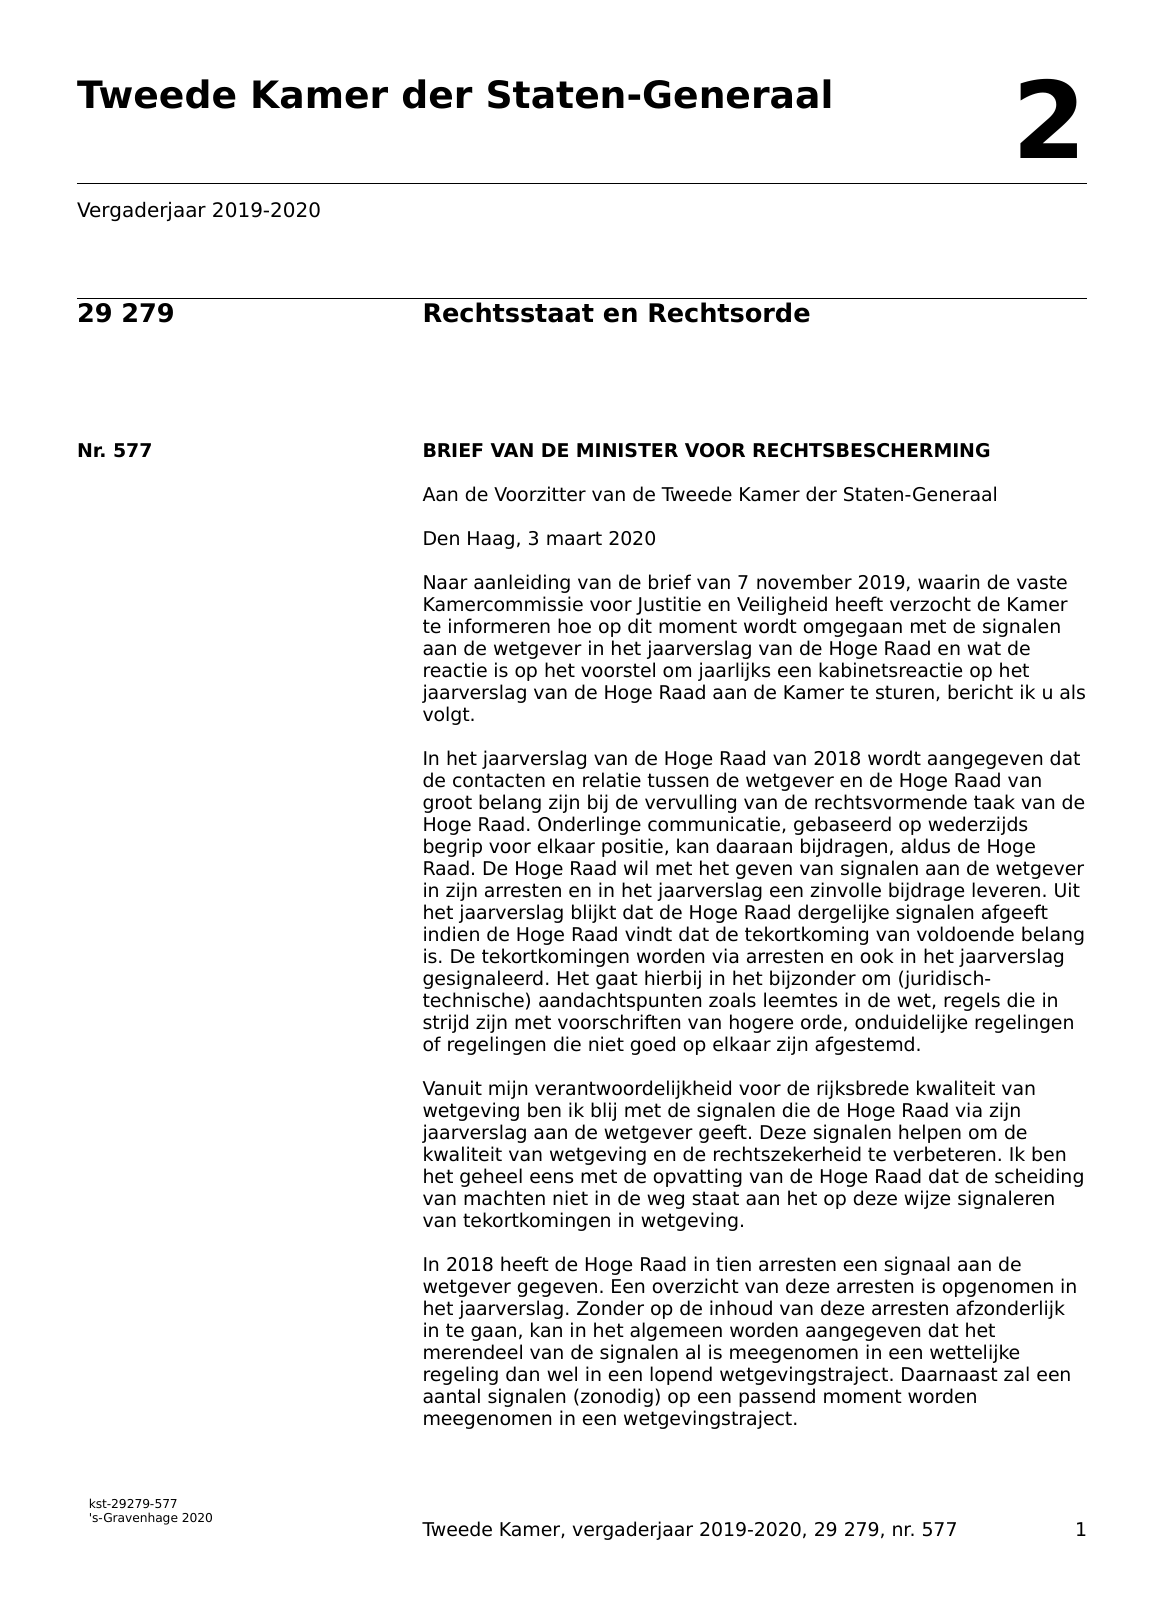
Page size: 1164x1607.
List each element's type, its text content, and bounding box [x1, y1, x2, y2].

text In het jaarverslag van de Hoge Raad van 2018 wordt aangegeven dat de contacten en relatie tussen de wetgever en de Hoge Raad van groot belang zijn bij de vervulling van de rechtsvormende taak van de Hoge Raad. Onderlinge communicatie, gebaseerd op wederzijds begrip voor elkaar positie, kan daaraan bijdragen, aldus de Hoge Raad. De Hoge Raad wil met het geven van signalen aan de wetgever in zijn arresten en in het jaarverslag een zinvolle bijdrage leveren. Uit het jaarverslag blijkt dat de Hoge Raad dergelijke signalen afgeeft indien de Hoge Raad vindt dat de tekortkoming van voldoende belang is. De tekortkomingen worden via arresten en ook in het jaarverslag gesignaleerd. Het gaat hierbij in het bijzonder om (juridisch-technische) aandachtspunten zoals leemtes in de wet, regels die in strijd zijn met voorschriften van hogere orde, onduidelijke regelingen of regelingen die niet goed op elkaar zijn afgestemd. [422, 748, 1087, 1056]
table_header Tweede Kamer der Staten-Generaal [77, 59, 886, 183]
table_header 2 [886, 59, 1087, 183]
text 's-Gravenhage 2020 [88, 1511, 323, 1525]
text Naar aanleiding van de brief van 7 november 2019, waarin de vaste Kamercommissie voor Justitie en Veiligheid heeft verzocht de Kamer te informeren hoe op dit moment wordt omgegaan met de signalen aan de wetgever in het jaarverslag van de Hoge Raad en wat de reactie is op het voorstel om jaarlijks een kabinetsreactie op het jaarverslag van de Hoge Raad aan de Kamer te sturen, bericht ik u als volgt. [422, 572, 1087, 726]
text Den Haag, 3 maart 2020 [422, 528, 1087, 550]
text Vanuit mijn verantwoordelijkheid voor de rijksbrede kwaliteit van wetgeving ben ik blij met de signalen die de Hoge Raad via zijn jaarverslag aan de wetgever geeft. Deze signalen helpen om de kwaliteit van wetgeving en de rechtszekerheid te verbeteren. Ik ben het geheel eens met de opvatting van de Hoge Raad dat de scheiding van machten niet in de weg staat aan het op deze wijze signaleren van tekortkomingen in wetgeving. [422, 1078, 1087, 1232]
subtitle Nr. 577 BRIEF VAN DE MINISTER VOOR RECHTSBESCHERMING [77, 440, 1087, 462]
text In 2018 heeft de Hoge Raad in tien arresten een signaal aan de wetgever gegeven. Een overzicht van deze arresten is opgenomen in het jaarverslag. Zonder op de inhoud van deze arresten afzonderlijk in te gaan, kan in het algemeen worden aangegeven dat het merendeel van de signalen al is meegenomen in een wettelijke regeling dan wel in een lopend wetgevingstraject. Daarnaast zal een aantal signalen (zonodig) op een passend moment worden meegenomen in een wetgevingstraject. [422, 1254, 1087, 1430]
text kst-29279-577 [88, 1497, 323, 1511]
subtitle 29 279 Rechtsstaat en Rechtsorde [77, 299, 1087, 329]
text Aan de Voorzitter van de Tweede Kamer der Staten-Generaal [422, 484, 1087, 506]
table_cell Vergaderjaar 2019-2020 [77, 184, 1087, 298]
